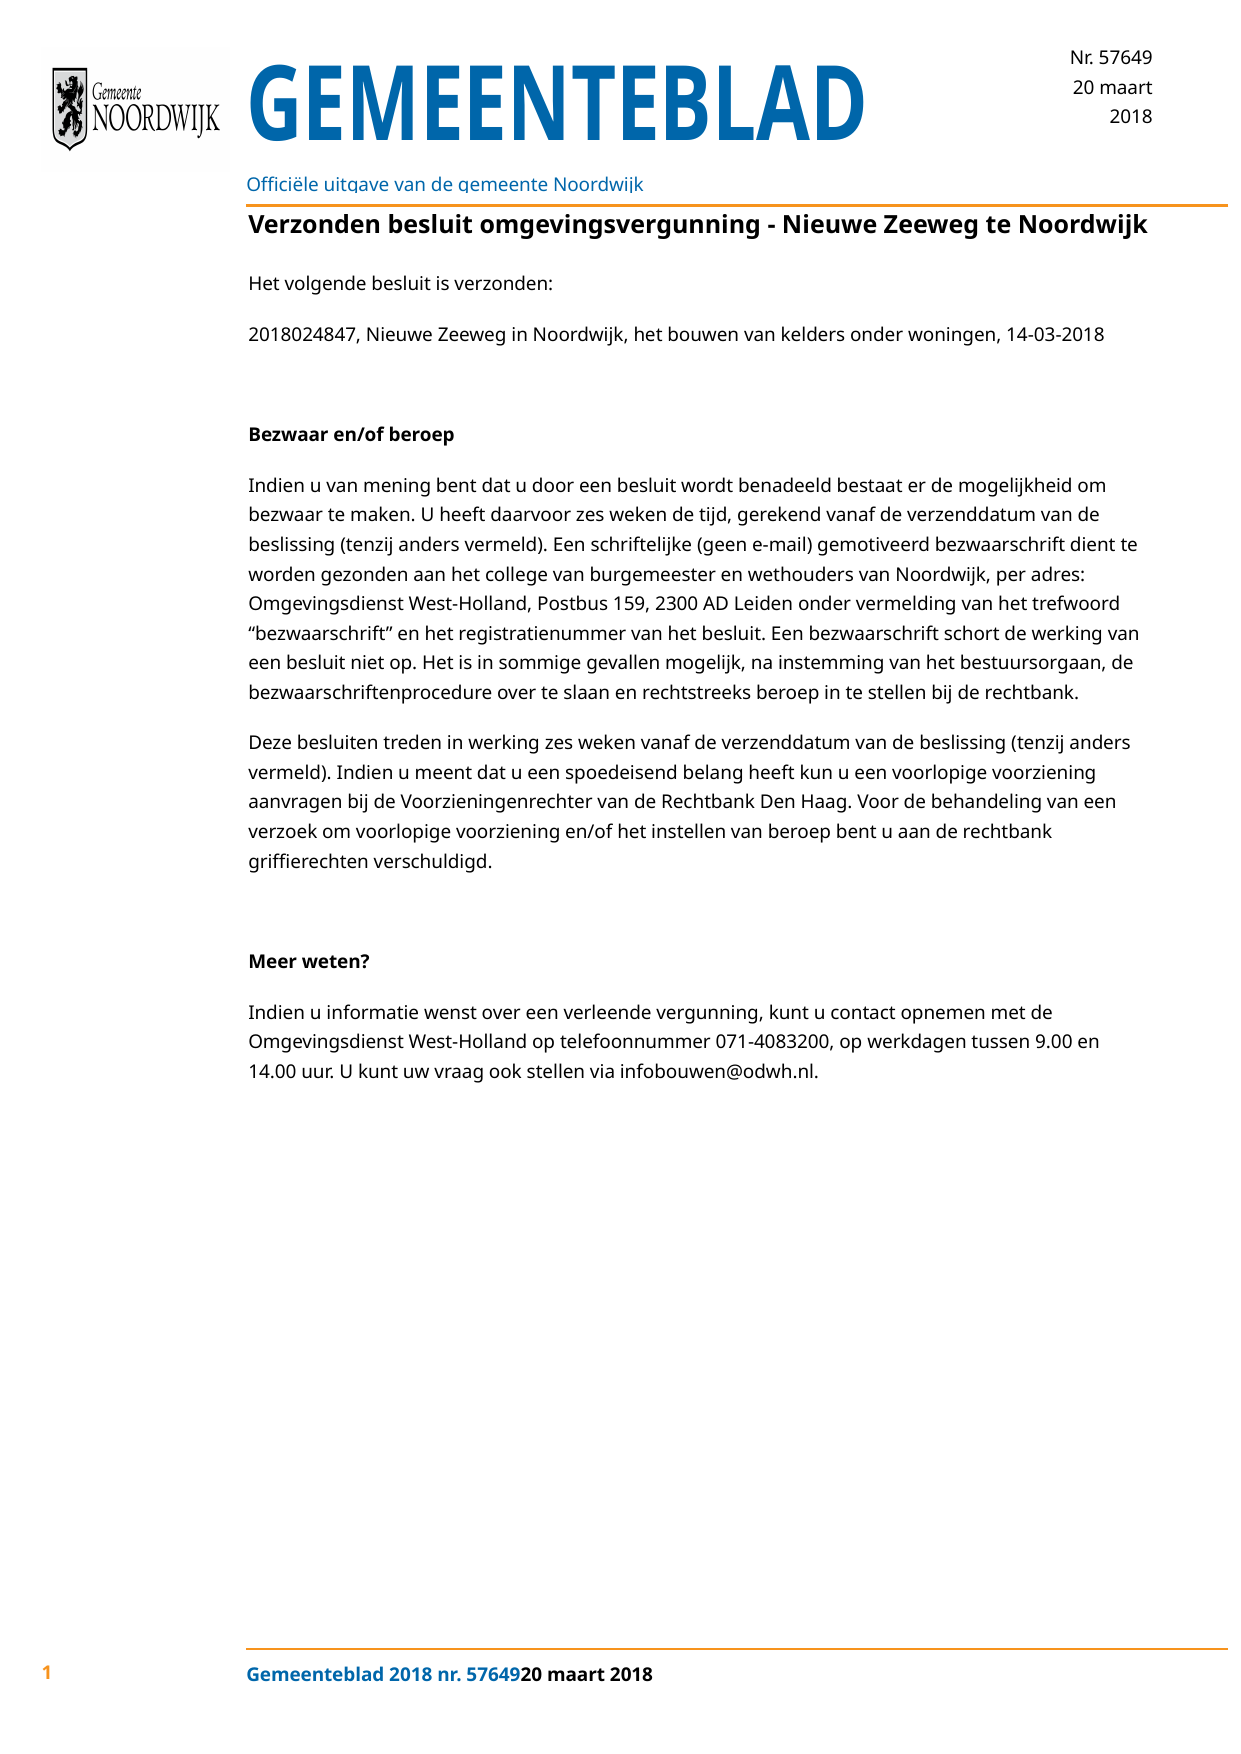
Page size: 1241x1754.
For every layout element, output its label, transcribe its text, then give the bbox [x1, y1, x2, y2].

text Deze besluiten treden in werking zes weken vanaf de verzenddatum van de beslissing (tenzij anders vermeld). Indien u meent dat u een spoedeisend belang heeft kun u een voorlopige voorziening aanvragen bij de Voorzieningenrechter van de Rechtbank Den Haag. Voor de behandeling van een verzoek om voorlopige voorziening en/of het instellen van beroep bent u aan de rechtbank griffierechten verschuldigd. [248, 729, 1152, 873]
text Bezwaar en/of beroep [248, 422, 1152, 447]
text Het volgende besluit is verzonden: [248, 270, 1152, 296]
text Indien u van mening bent dat u door een besluit wordt benadeeld bestaat er de mogelijkheid om bezwaar te maken. U heeft daarvoor zes weken de tijd, gerekend vanaf de verzenddatum van de beslissing (tenzij anders vermeld). Een schriftelijke (geen e-mail) gemotiveerd bezwaarschrift dient te worden gezonden aan het college van burgemeester en wethouders van Noordwijk, per adres: Omgevingsdienst West-Holland, Postbus 159, 2300 AD Leiden onder vermelding van het trefwoord “bezwaarschrift” en het registratienummer van het besluit. Een bezwaarschrift schort de werking van een besluit niet op. Het is in sommige gevallen mogelijk, na instemming van het bestuursorgaan, de bezwaarschriftenprocedure over te slaan en rechtstreeks beroep in te stellen bij de rechtbank. [248, 472, 1152, 705]
text 2018024847, Nieuwe Zeeweg in Noordwijk, het bouwen van kelders onder woningen, 14-03-2018 [248, 321, 1152, 346]
text Indien u informatie wenst over een verleende vergunning, kunt u contact opnemen met de Omgevingsdienst West-Holland op telefoonnummer 071-4083200, op werkdagen tussen 9.00 en 14.00 uur. U kunt uw vraag ook stellen via infobouwen@odwh.nl. [248, 999, 1152, 1084]
text Verzonden besluit omgevingsvergunning - Nieuwe Zeeweg te Noordwijk [248, 207, 1152, 241]
picture [41, 47, 231, 172]
text Meer weten? [248, 949, 1152, 974]
